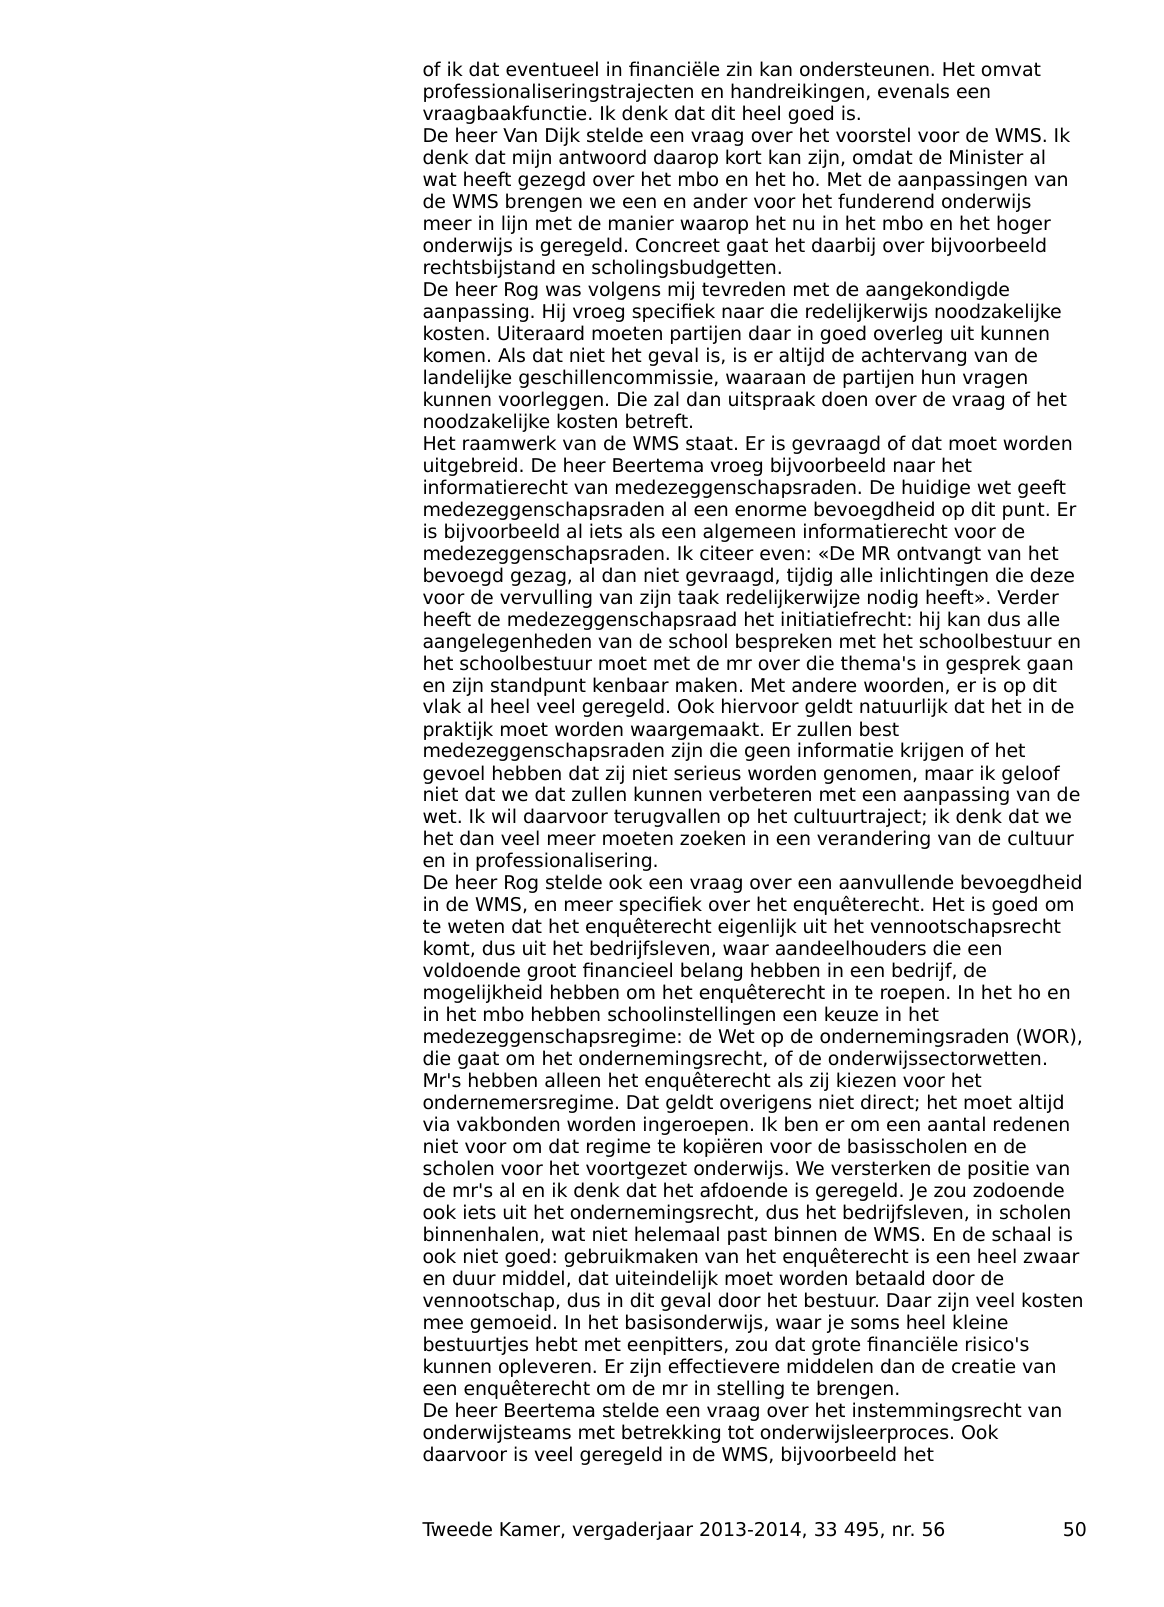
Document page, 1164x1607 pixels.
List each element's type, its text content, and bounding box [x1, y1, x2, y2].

text De heer Van Dijk stelde een vraag over het voorstel voor de WMS. Ik denk dat mijn antwoord daarop kort kan zijn, omdat de Minister al wat heeft gezegd over het mbo en het ho. Met de aanpassingen van de WMS brengen we een en ander voor het funderend onderwijs meer in lijn met de manier waarop het nu in het mbo en het hoger onderwijs is geregeld. Concreet gaat het daarbij over bijvoorbeeld rechtsbijstand en scholingsbudgetten. [422, 125, 1087, 279]
text De heer Rog was volgens mij tevreden met de aangekondigde aanpassing. Hij vroeg specifiek naar die redelijkerwijs noodzakelijke kosten. Uiteraard moeten partijen daar in goed overleg uit kunnen komen. Als dat niet het geval is, is er altijd de achtervang van de landelijke geschillencommissie, waaraan de partijen hun vragen kunnen voorleggen. Die zal dan uitspraak doen over de vraag of het noodzakelijke kosten betreft. [422, 279, 1087, 433]
text De heer Beertema stelde een vraag over het instemmingsrecht van onderwijsteams met betrekking tot onderwijsleerproces. Ook daarvoor is veel geregeld in de WMS, bijvoorbeeld het [422, 1400, 1087, 1466]
text Het raamwerk van de WMS staat. Er is gevraagd of dat moet worden uitgebreid. De heer Beertema vroeg bijvoorbeeld naar het informatierecht van medezeggenschapsraden. De huidige wet geeft medezeggenschapsraden al een enorme bevoegdheid op dit punt. Er is bijvoorbeeld al iets als een algemeen informatierecht voor de medezeggenschapsraden. Ik citeer even: «De MR ontvangt van het bevoegd gezag, al dan niet gevraagd, tijdig alle inlichtingen die deze voor de vervulling van zijn taak redelijkerwijze nodig heeft». Verder heeft de medezeggenschapsraad het initiatiefrecht: hij kan dus alle aangelegenheden van de school bespreken met het schoolbestuur en het schoolbestuur moet met de mr over die thema's in gesprek gaan en zijn standpunt kenbaar maken. Met andere woorden, er is op dit vlak al heel veel geregeld. Ook hiervoor geldt natuurlijk dat het in de praktijk moet worden waargemaakt. Er zullen best medezeggenschapsraden zijn die geen informatie krijgen of het gevoel hebben dat zij niet serieus worden genomen, maar ik geloof niet dat we dat zullen kunnen verbeteren met een aanpassing van de wet. Ik wil daarvoor terugvallen op het cultuurtraject; ik denk dat we het dan veel meer moeten zoeken in een verandering van de cultuur en in professionalisering. [422, 433, 1087, 872]
text of ik dat eventueel in financiële zin kan ondersteunen. Het omvat professionaliseringstrajecten en handreikingen, evenals een vraagbaakfunctie. Ik denk dat dit heel goed is. [422, 59, 1087, 125]
text De heer Rog stelde ook een vraag over een aanvullende bevoegdheid in de WMS, en meer specifiek over het enquêterecht. Het is goed om te weten dat het enquêterecht eigenlijk uit het vennootschapsrecht komt, dus uit het bedrijfsleven, waar aandeelhouders die een voldoende groot financieel belang hebben in een bedrijf, de mogelijkheid hebben om het enquêterecht in te roepen. In het ho en in het mbo hebben schoolinstellingen een keuze in het medezeggenschapsregime: de Wet op de ondernemingsraden (WOR), die gaat om het ondernemingsrecht, of de onderwijssectorwetten. Mr's hebben alleen het enquêterecht als zij kiezen voor het ondernemersregime. Dat geldt overigens niet direct; het moet altijd via vakbonden worden ingeroepen. Ik ben er om een aantal redenen niet voor om dat regime te kopiëren voor de basisscholen en de scholen voor het voortgezet onderwijs. We versterken de positie van de mr's al en ik denk dat het afdoende is geregeld. Je zou zodoende ook iets uit het ondernemingsrecht, dus het bedrijfsleven, in scholen binnenhalen, wat niet helemaal past binnen de WMS. En de schaal is ook niet goed: gebruikmaken van het enquêterecht is een heel zwaar en duur middel, dat uiteindelijk moet worden betaald door de vennootschap, dus in dit geval door het bestuur. Daar zijn veel kosten mee gemoeid. In het basisonderwijs, waar je soms heel kleine bestuurtjes hebt met eenpitters, zou dat grote financiële risico's kunnen opleveren. Er zijn effectievere middelen dan de creatie van een enquêterecht om de mr in stelling te brengen. [422, 872, 1087, 1400]
